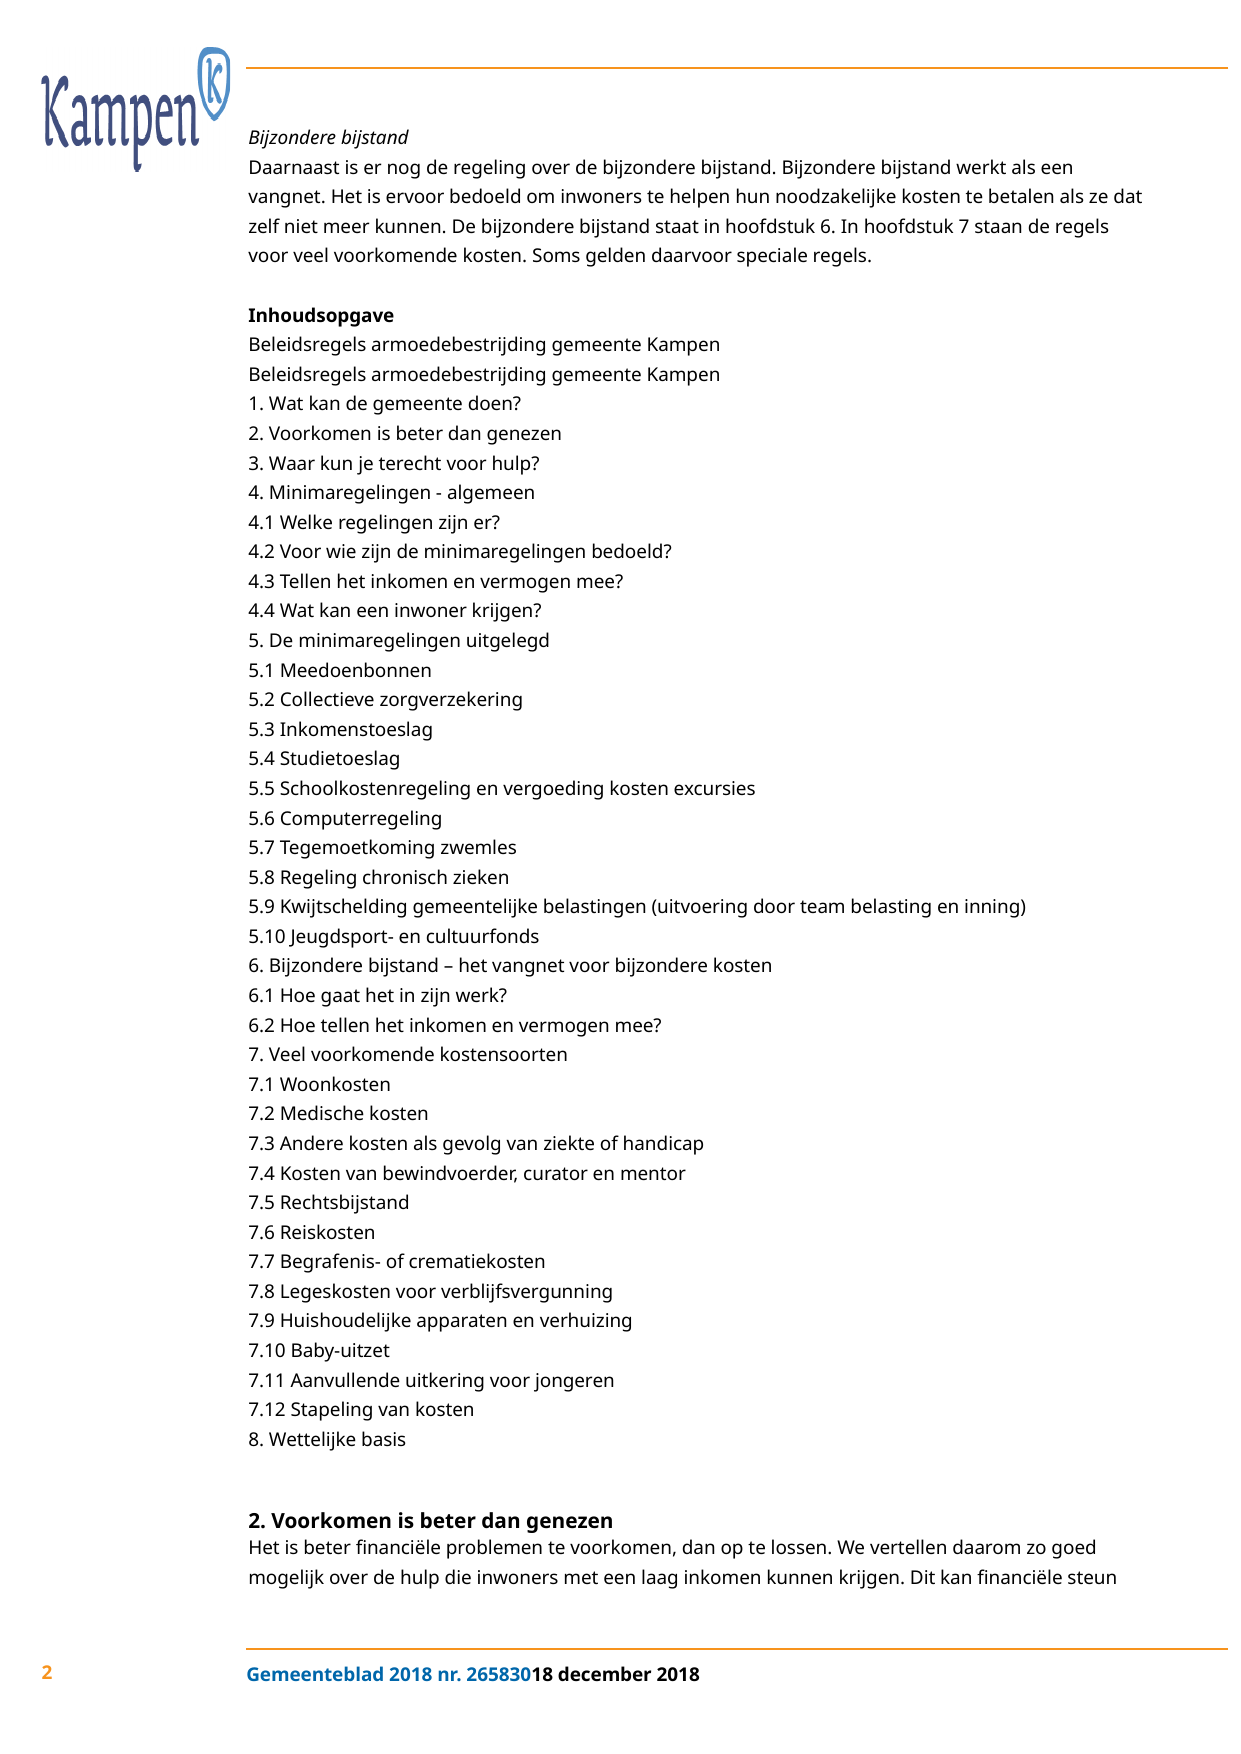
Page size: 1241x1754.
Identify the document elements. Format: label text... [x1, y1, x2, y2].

text 6.2 Hoe tellen het inkomen en vermogen mee? [248, 1012, 1152, 1038]
text 7.4 Kosten van bewindvoerder, curator en mentor [248, 1160, 1152, 1186]
text 7. Veel voorkomende kostensoorten [248, 1041, 1152, 1067]
text 7.7 Begrafenis- of crematiekosten [248, 1248, 1152, 1274]
text 7.6 Reiskosten [248, 1219, 1152, 1245]
text 7.10 Baby-uitzet [248, 1337, 1152, 1363]
text Het is beter financiële problemen te voorkomen, dan op te lossen. We vertellen daarom zo goed mogelijk over de hulp die inwoners met een laag inkomen kunnen krijgen. Dit kan financiële steun [248, 1534, 1152, 1590]
text 7.11 Aanvullende uitkering voor jongeren [248, 1367, 1152, 1393]
text 4.1 Welke regelingen zijn er? [248, 509, 1152, 535]
text Inhoudsopgave [248, 302, 1152, 328]
text Beleidsregels armoedebestrijding gemeente Kampen [248, 331, 1152, 357]
text 6.1 Hoe gaat het in zijn werk? [248, 982, 1152, 1008]
text 5.4 Studietoeslag [248, 746, 1152, 771]
text 4.4 Wat kan een inwoner krijgen? [248, 598, 1152, 623]
text 6. Bijzondere bijstand – het vangnet voor bijzondere kosten [248, 953, 1152, 978]
text 5.1 Meedoenbonnen [248, 657, 1152, 683]
text 5.6 Computerregeling [248, 805, 1152, 831]
text 3. Waar kun je terecht voor hulp? [248, 450, 1152, 476]
text 5.8 Regeling chronisch zieken [248, 864, 1152, 890]
text 7.5 Rechtsbijstand [248, 1189, 1152, 1215]
text 1. Wat kan de gemeente doen? [248, 391, 1152, 416]
text Daarnaast is er nog de regeling over de bijzondere bijstand. Bijzondere bijstand werkt als een vangnet. Het is ervoor bedoeld om inwoners te helpen hun noodzakelijke kosten te betalen als ze dat zelf niet meer kunnen. De bijzondere bijstand staat in hoofdstuk 6. In hoofdstuk 7 staan de regels voor veel voorkomende kosten. Soms gelden daarvoor speciale regels. [248, 154, 1152, 268]
text 5.10 Jeugdsport- en cultuurfonds [248, 923, 1152, 949]
text 5.2 Collectieve zorgverzekering [248, 686, 1152, 712]
text 5.9 Kwijtschelding gemeentelijke belastingen (uitvoering door team belasting en inning) [248, 893, 1152, 919]
text Beleidsregels armoedebestrijding gemeente Kampen [248, 361, 1152, 387]
text 8. Wettelijke basis [248, 1426, 1152, 1452]
text 7.8 Legeskosten voor verblijfsvergunning [248, 1278, 1152, 1304]
text 5. De minimaregelingen uitgelegd [248, 627, 1152, 653]
picture [41, 47, 231, 172]
text 7.2 Medische kosten [248, 1101, 1152, 1126]
text 2. Voorkomen is beter dan genezen [248, 420, 1152, 446]
text 4.2 Voor wie zijn de minimaregelingen bedoeld? [248, 538, 1152, 564]
text 7.9 Huishoudelijke apparaten en verhuizing [248, 1308, 1152, 1333]
text 5.3 Inkomenstoeslag [248, 716, 1152, 742]
text 7.12 Stapeling van kosten [248, 1396, 1152, 1422]
text 7.3 Andere kosten als gevolg van ziekte of handicap [248, 1130, 1152, 1156]
text Bijzondere bijstand [248, 124, 1152, 150]
text 4.3 Tellen het inkomen en vermogen mee? [248, 568, 1152, 594]
text 2. Voorkomen is beter dan genezen [248, 1506, 1152, 1534]
text 7.1 Woonkosten [248, 1071, 1152, 1097]
text 4. Minimaregelingen - algemeen [248, 479, 1152, 505]
text 5.7 Tegemoetkoming zwemles [248, 834, 1152, 860]
text 5.5 Schoolkostenregeling en vergoeding kosten excursies [248, 775, 1152, 801]
